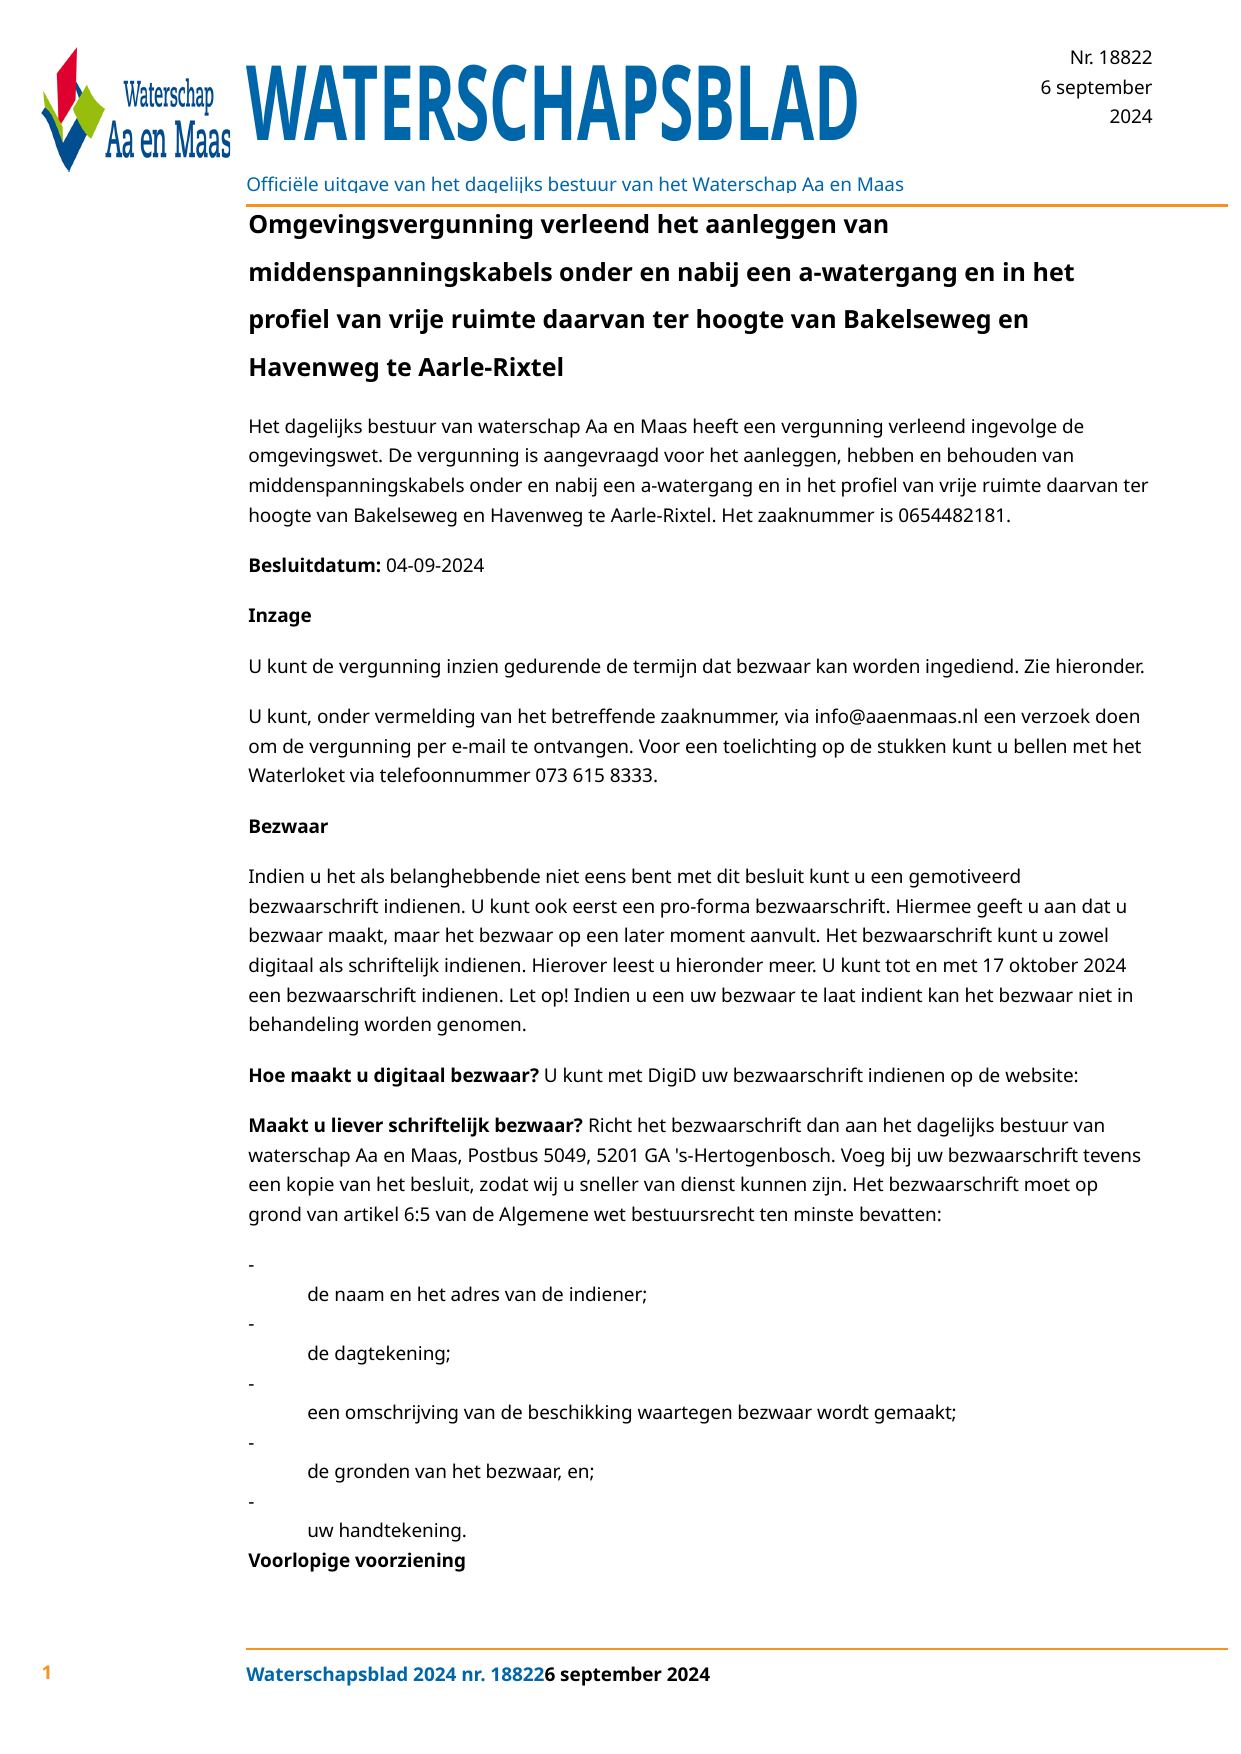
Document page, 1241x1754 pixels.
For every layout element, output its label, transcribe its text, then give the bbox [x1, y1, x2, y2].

text Inzage [248, 603, 1152, 628]
text Maakt u liever schriftelijk bezwaar? Richt het bezwaarschrift dan aan het dagelijks bestuur van waterschap Aa en Maas, Postbus 5049, 5201 GA 's-Hertogenbosch. Voeg bij uw bezwaarschrift tevens een kopie van het besluit, zodat wij u sneller van dienst kunnen zijn. Het bezwaarschrift moet op grond van artikel 6:5 van de Algemene wet bestuursrecht ten minste bevatten: [248, 1112, 1152, 1227]
list de naam en het adres van de indiener; [248, 1281, 1152, 1307]
list een omschrijving van de beschikking waartegen bezwaar wordt gemaakt; [248, 1399, 1152, 1425]
list de gronden van het bezwaar, en; [248, 1458, 1152, 1484]
list de dagtekening; [248, 1340, 1152, 1366]
picture [41, 47, 231, 172]
text Omgevingsvergunning verleend het aanleggen van middenspanningskabels onder en nabij een a-watergang en in het profiel van vrije ruimte daarvan ter hoogte van Bakelseweg en Havenweg te Aarle-Rixtel [248, 207, 1152, 384]
text Besluitdatum: 04-09-2024 [248, 552, 1152, 578]
text U kunt, onder vermelding van het betreffende zaaknummer, via info@aaenmaas.nl een verzoek doen om de vergunning per e-mail te ontvangen. Voor een toelichting op de stukken kunt u bellen met het Waterloket via telefoonnummer 073 615 8333. [248, 703, 1152, 788]
text Het dagelijks bestuur van waterschap Aa en Maas heeft een vergunning verleend ingevolge de omgevingswet. De vergunning is aangevraagd voor het aanleggen, hebben en behouden van middenspanningskabels onder en nabij een a-watergang en in het profiel van vrije ruimte daarvan ter hoogte van Bakelseweg en Havenweg te Aarle-Rixtel. Het zaaknummer is 0654482181. [248, 413, 1152, 528]
text Bezwaar [248, 813, 1152, 839]
text Hoe maakt u digitaal bezwaar? U kunt met DigiD uw bezwaarschrift indienen op de website: [248, 1062, 1152, 1088]
text Indien u het als belanghebbende niet eens bent met dit besluit kunt u een gemotiveerd bezwaarschrift indienen. U kunt ook eerst een pro-forma bezwaarschrift. Hiermee geeft u aan dat u bezwaar maakt, maar het bezwaar op een later moment aanvult. Het bezwaarschrift kunt u zowel digitaal als schriftelijk indienen. Hierover leest u hieronder meer. U kunt tot en met 17 oktober 2024 een bezwaarschrift indienen. Let op! Indien u een uw bezwaar te laat indient kan het bezwaar niet in behandeling worden genomen. [248, 863, 1152, 1037]
text Voorlopige voorziening [248, 1547, 1152, 1573]
list uw handtekening. [248, 1518, 1152, 1543]
text U kunt de vergunning inzien gedurende de termijn dat bezwaar kan worden ingediend. Zie hieronder. [248, 653, 1152, 679]
